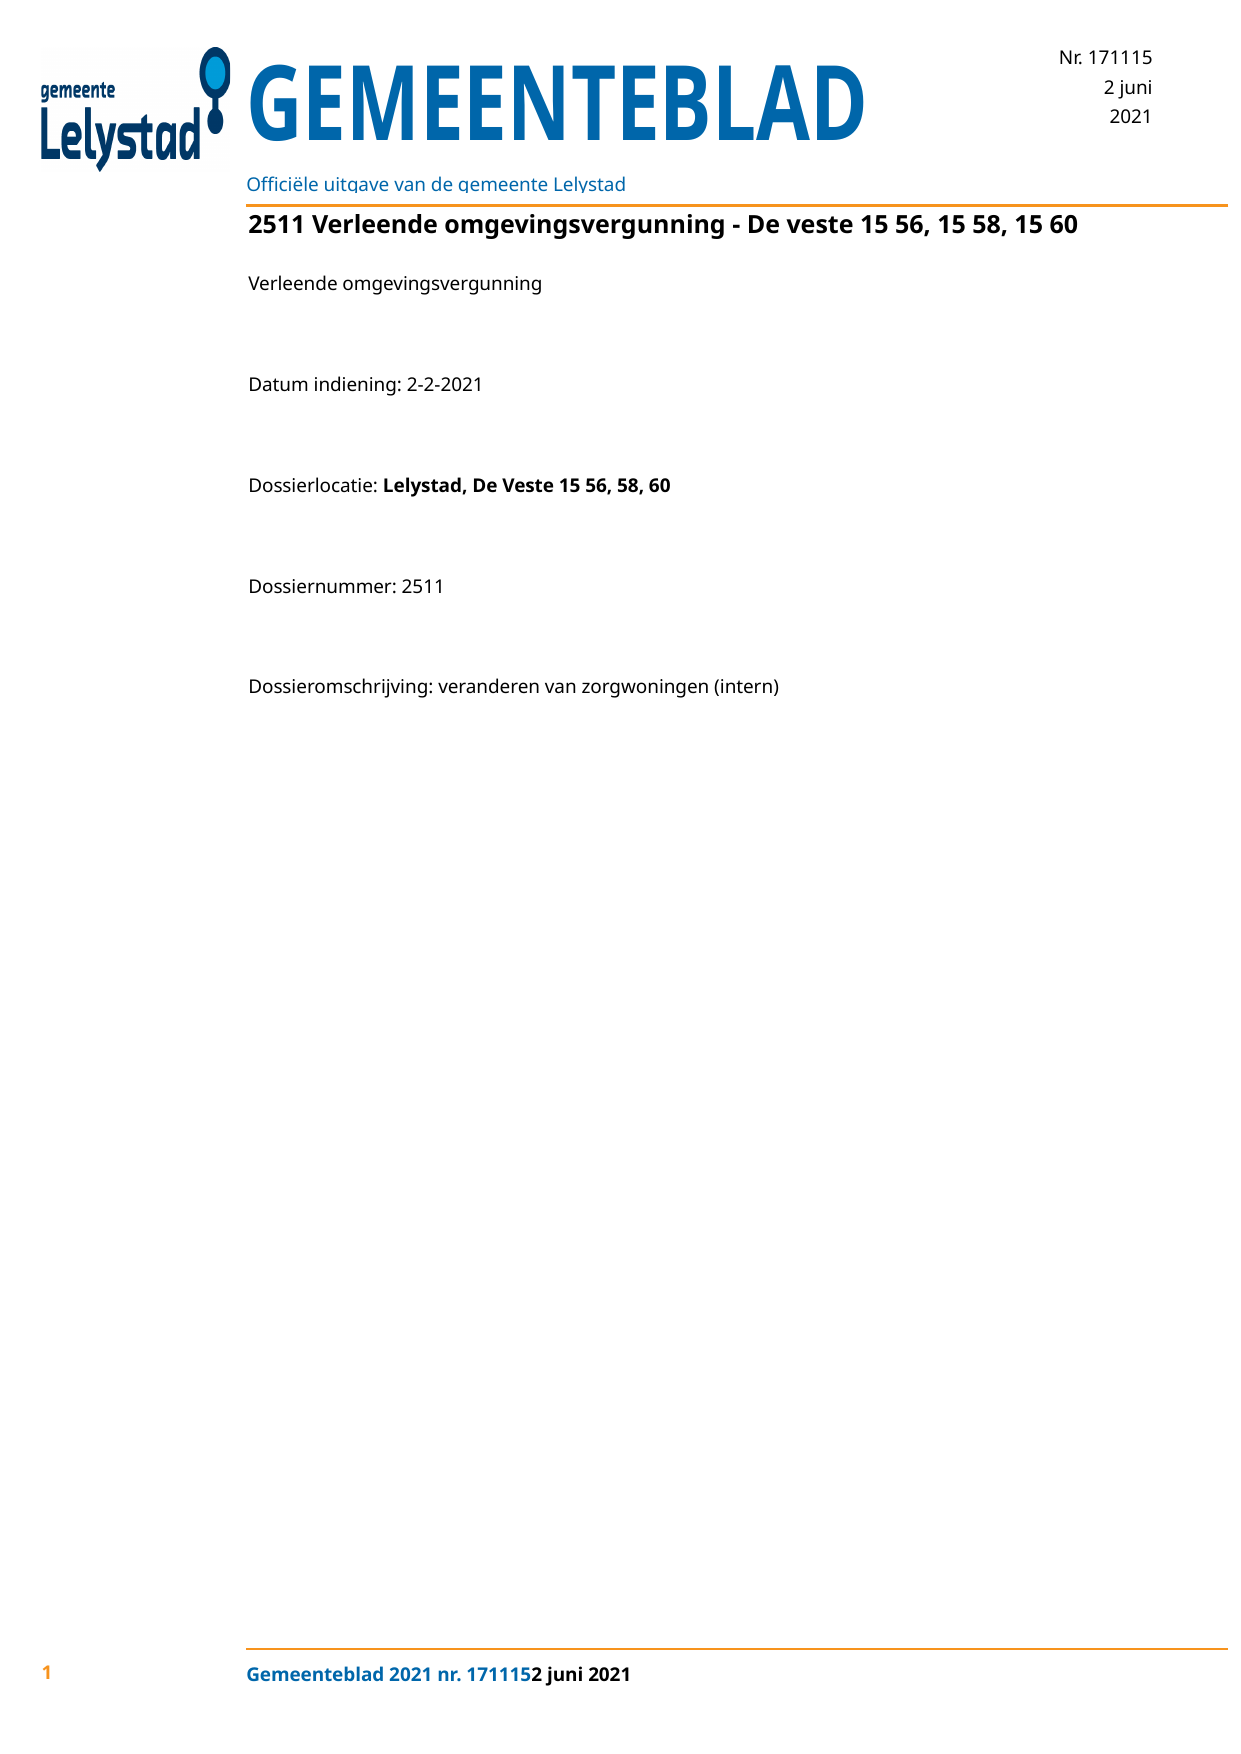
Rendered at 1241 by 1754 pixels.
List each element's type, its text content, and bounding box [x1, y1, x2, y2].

text Dossiernummer: 2511 [248, 573, 1152, 598]
text Verleende omgevingsvergunning [248, 270, 1152, 296]
text Datum indiening: 2-2-2021 [248, 371, 1152, 397]
picture [41, 47, 231, 172]
text Dossierlocatie: Lelystad, De Veste 15 56, 58, 60 [248, 472, 1152, 498]
text 2511 Verleende omgevingsvergunning - De veste 15 56, 15 58, 15 60 [248, 207, 1152, 241]
text Dossieromschrijving: veranderen van zorgwoningen (intern) [248, 674, 1152, 699]
